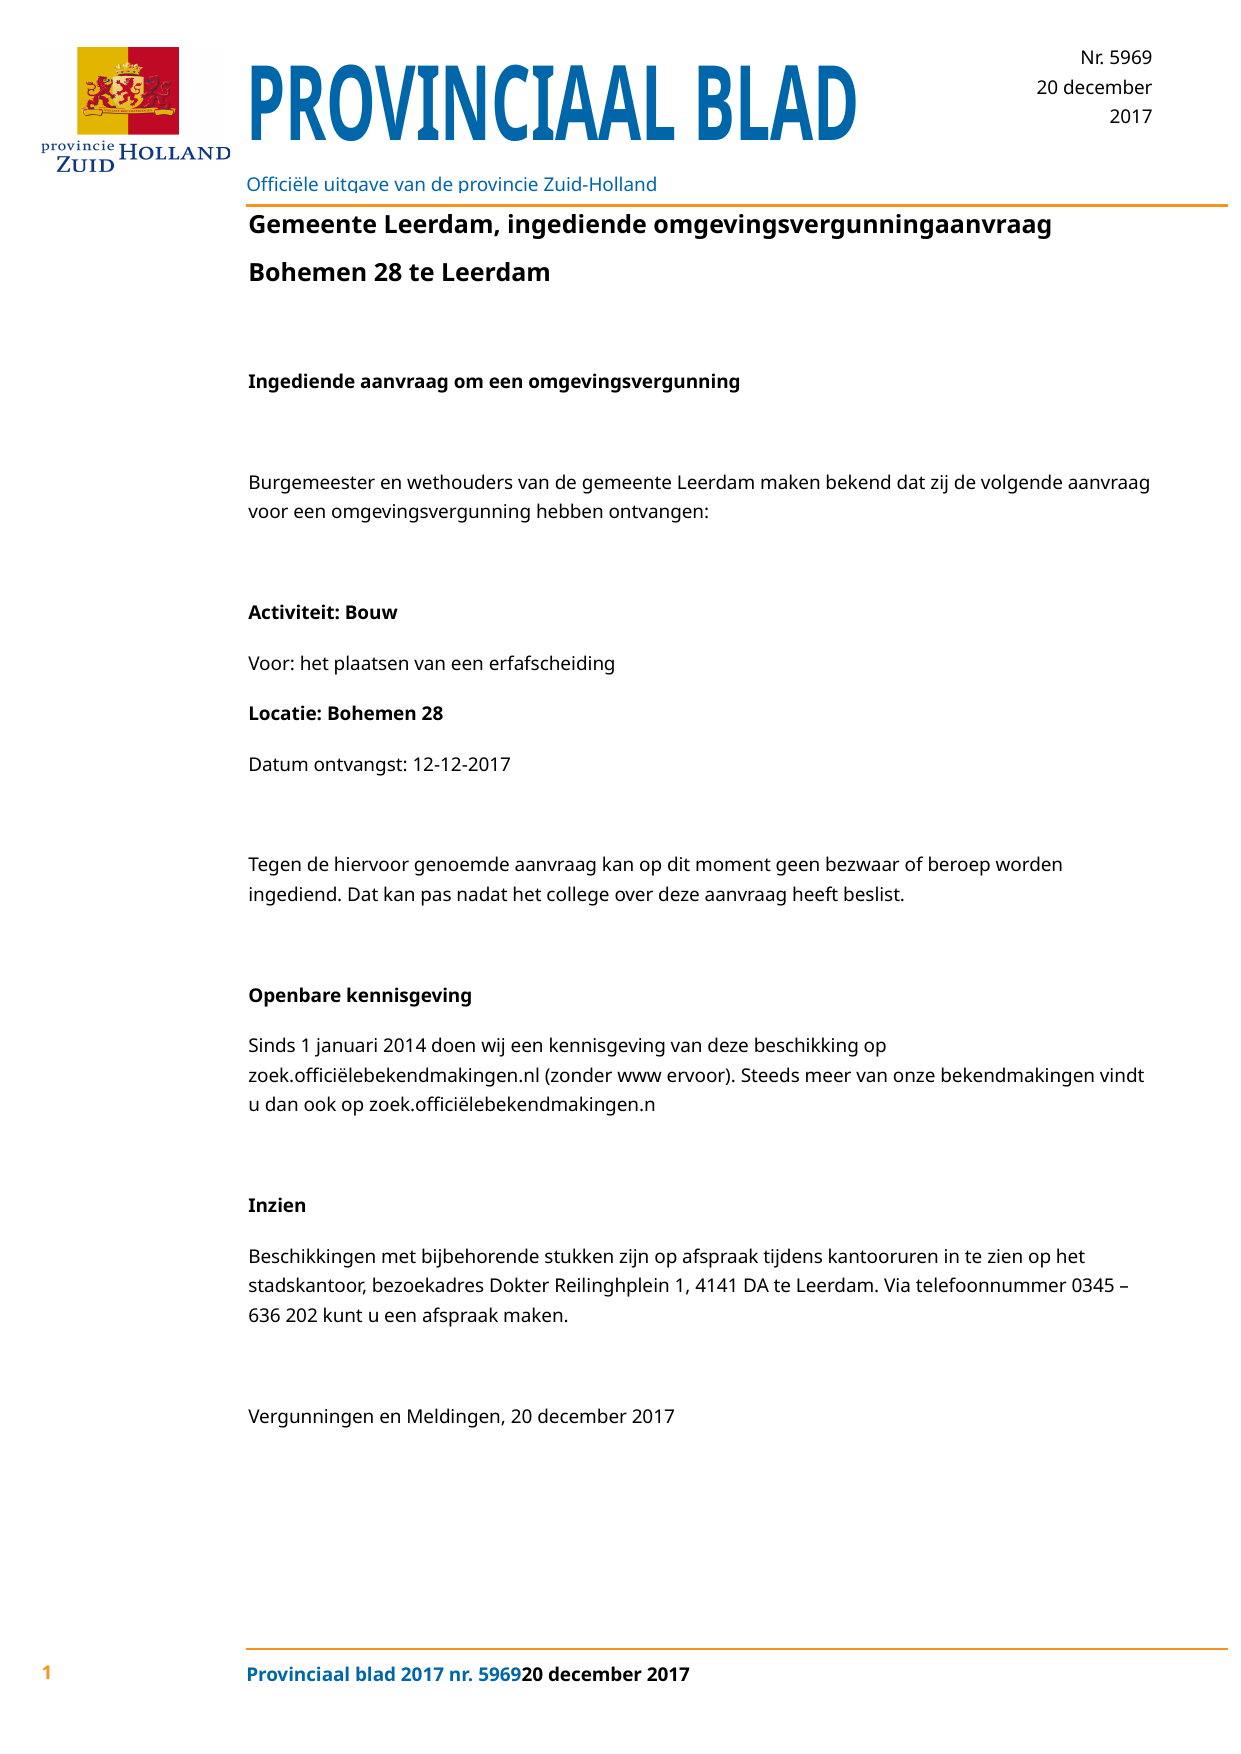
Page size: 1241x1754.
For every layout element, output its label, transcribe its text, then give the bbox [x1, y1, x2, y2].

text Voor: het plaatsen van een erfafscheiding [248, 650, 1152, 676]
text Tegen de hiervoor genoemde aanvraag kan op dit moment geen bezwaar of beroep worden ingediend. Dat kan pas nadat het college over deze aanvraag heeft beslist. [248, 852, 1152, 907]
text Sinds 1 januari 2014 doen wij een kennisgeving van deze beschikking op zoek.officiëlebekendmakingen.nl (zonder www ervoor). Steeds meer van onze bekendmakingen vindt u dan ook op zoek.officiëlebekendmakingen.n [248, 1032, 1152, 1117]
text Locatie: Bohemen 28 [248, 700, 1152, 726]
text Activiteit: Bouw [248, 599, 1152, 625]
text Gemeente Leerdam, ingediende omgevingsvergunningaanvraag Bohemen 28 te Leerdam [248, 207, 1152, 288]
text Datum ontvangst: 12-12-2017 [248, 751, 1152, 777]
text Openbare kennisgeving [248, 982, 1152, 1008]
text Burgemeester en wethouders van de gemeente Leerdam maken bekend dat zij de volgende aanvraag voor een omgevingsvergunning hebben ontvangen: [248, 469, 1152, 524]
text Inzien [248, 1192, 1152, 1218]
picture [41, 47, 231, 172]
text Vergunningen en Meldingen, 20 december 2017 [248, 1403, 1152, 1429]
text Beschikkingen met bijbehorende stukken zijn op afspraak tijdens kantooruren in te zien op het stadskantoor, bezoekadres Dokter Reilinghplein 1, 4141 DA te Leerdam. Via telefoonnummer 0345 – 636 202 kunt u een afspraak maken. [248, 1243, 1152, 1328]
text Ingediende aanvraag om een omgevingsvergunning [248, 368, 1152, 394]
